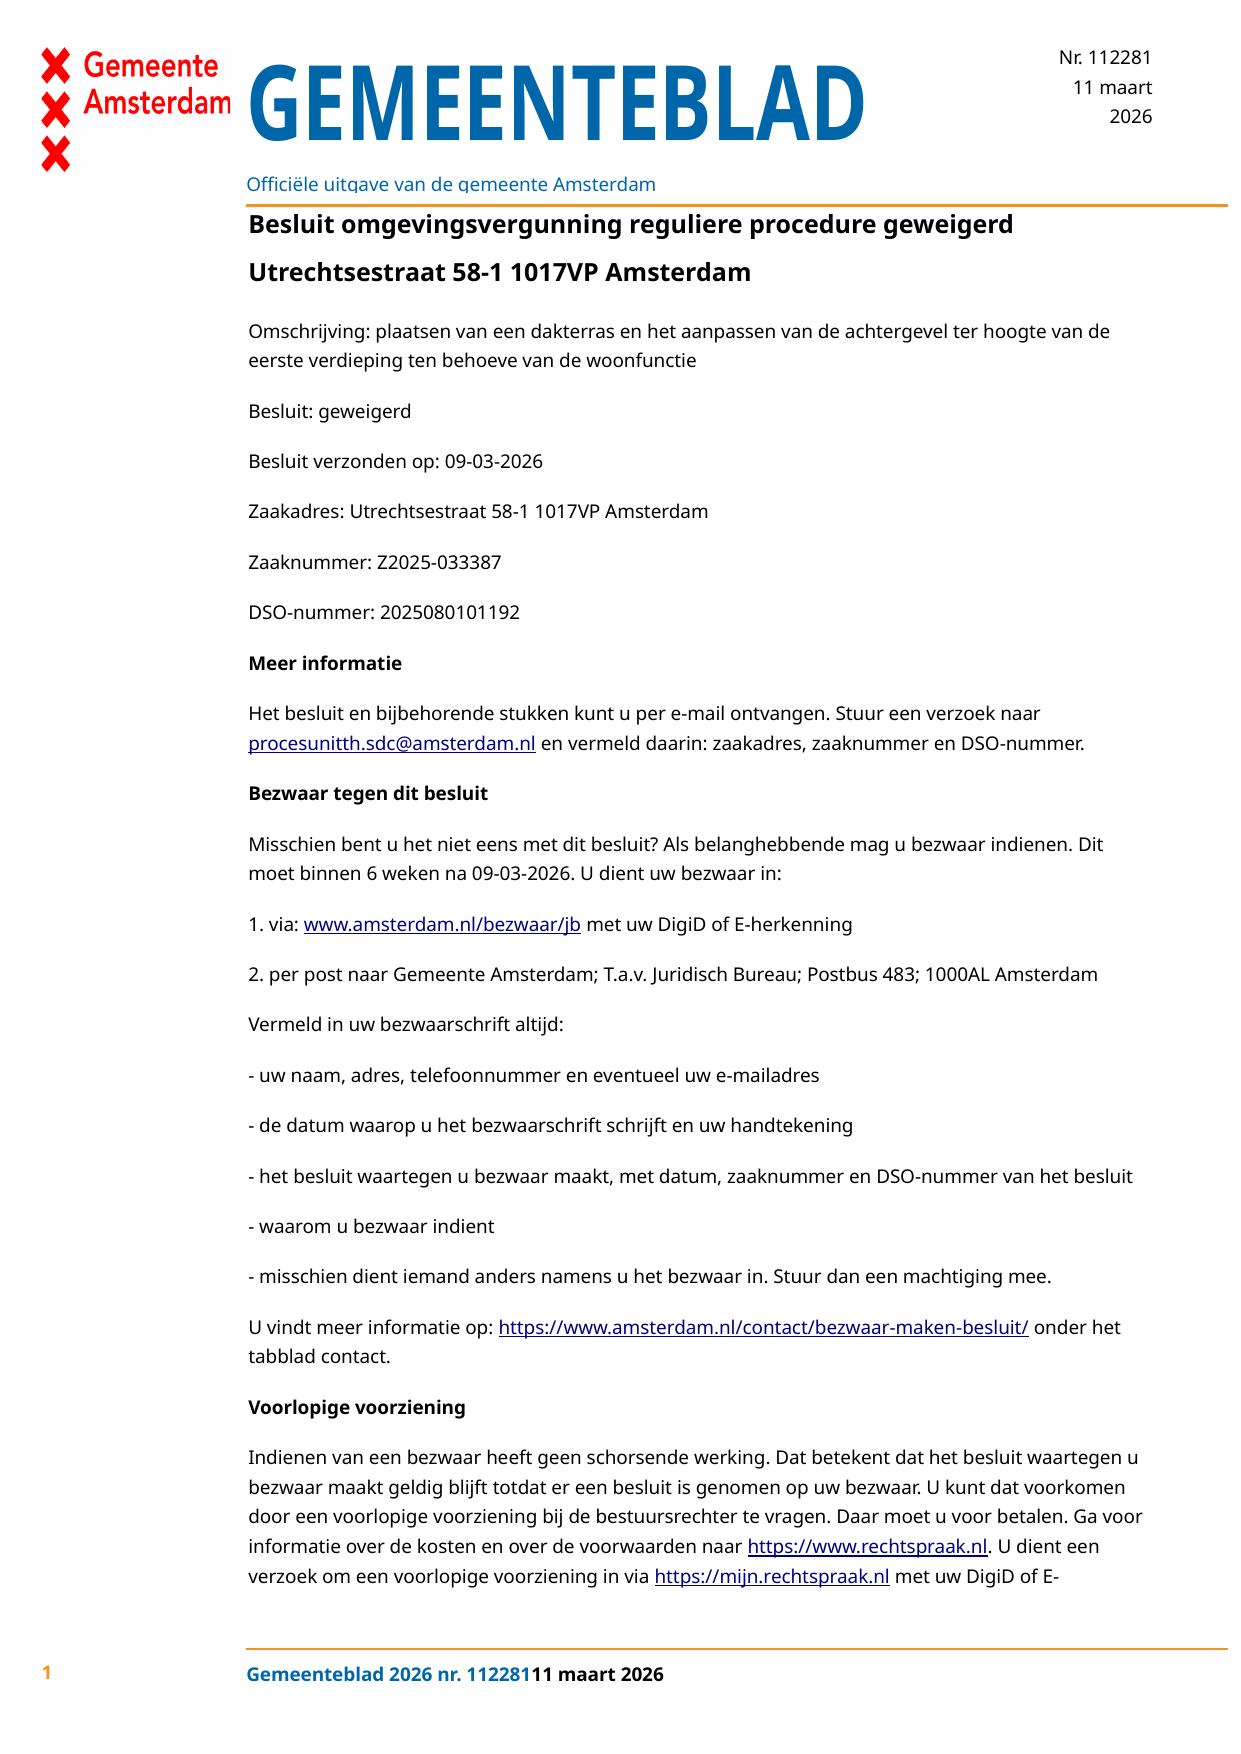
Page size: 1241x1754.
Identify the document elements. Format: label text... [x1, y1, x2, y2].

text Meer informatie [248, 650, 1152, 676]
text Besluit verzonden op: 09-03-2026 [248, 448, 1152, 474]
text - waarom u bezwaar indient [248, 1213, 1152, 1239]
text - uw naam, adres, telefoonnummer en eventueel uw e-mailadres [248, 1062, 1152, 1088]
text Misschien bent u het niet eens met dit besluit? Als belanghebbende mag u bezwaar indienen. Dit moet binnen 6 weken na 09-03-2026. U dient uw bezwaar in: [248, 831, 1152, 886]
text 1. via: www.amsterdam.nl/bezwaar/jb met uw DigiD of E-herkenning [248, 911, 1152, 937]
text Zaakadres: Utrechtsestraat 58-1 1017VP Amsterdam [248, 499, 1152, 524]
text Indienen van een bezwaar heeft geen schorsende werking. Dat betekent dat het besluit waartegen u bezwaar maakt geldig blijft totdat er een besluit is genomen op uw bezwaar. U kunt dat voorkomen door een voorlopige voorziening bij de bestuursrechter te vragen. Daar moet u voor betalen. Ga voor informatie over de kosten en over de voorwaarden naar https://www.rechtspraak.nl. U dient een verzoek om een voorlopige voorziening in via https://mijn.rechtspraak.nl met uw DigiD of E- [248, 1444, 1152, 1589]
text Besluit: geweigerd [248, 398, 1152, 424]
text - misschien dient iemand anders namens u het bezwaar in. Stuur dan een machtiging mee. [248, 1264, 1152, 1289]
text Besluit omgevingsvergunning reguliere procedure geweigerd Utrechtsestraat 58-1 1017VP Amsterdam [248, 207, 1152, 288]
text - het besluit waartegen u bezwaar maakt, met datum, zaaknummer en DSO-nummer van het besluit [248, 1163, 1152, 1189]
text Zaaknummer: Z2025-033387 [248, 549, 1152, 575]
text Het besluit en bijbehorende stukken kunt u per e-mail ontvangen. Stuur een verzoek naar procesunitth.sdc@amsterdam.nl en vermeld daarin: zaakadres, zaaknummer en DSO-nummer. [248, 700, 1152, 756]
text Voorlopige voorziening [248, 1394, 1152, 1420]
text U vindt meer informatie op: https://www.amsterdam.nl/contact/bezwaar-maken-besluit/ onder het tabblad contact. [248, 1314, 1152, 1369]
text Bezwaar tegen dit besluit [248, 780, 1152, 806]
text 2. per post naar Gemeente Amsterdam; T.a.v. Juridisch Bureau; Postbus 483; 1000AL Amsterdam [248, 961, 1152, 987]
text DSO-nummer: 2025080101192 [248, 599, 1152, 625]
text Omschrijving: plaatsen van een dakterras en het aanpassen van de achtergevel ter hoogte van de eerste verdieping ten behoeve van de woonfunctie [248, 318, 1152, 373]
text - de datum waarop u het bezwaarschrift schrijft en uw handtekening [248, 1112, 1152, 1138]
text Vermeld in uw bezwaarschrift altijd: [248, 1012, 1152, 1037]
picture [41, 47, 231, 172]
